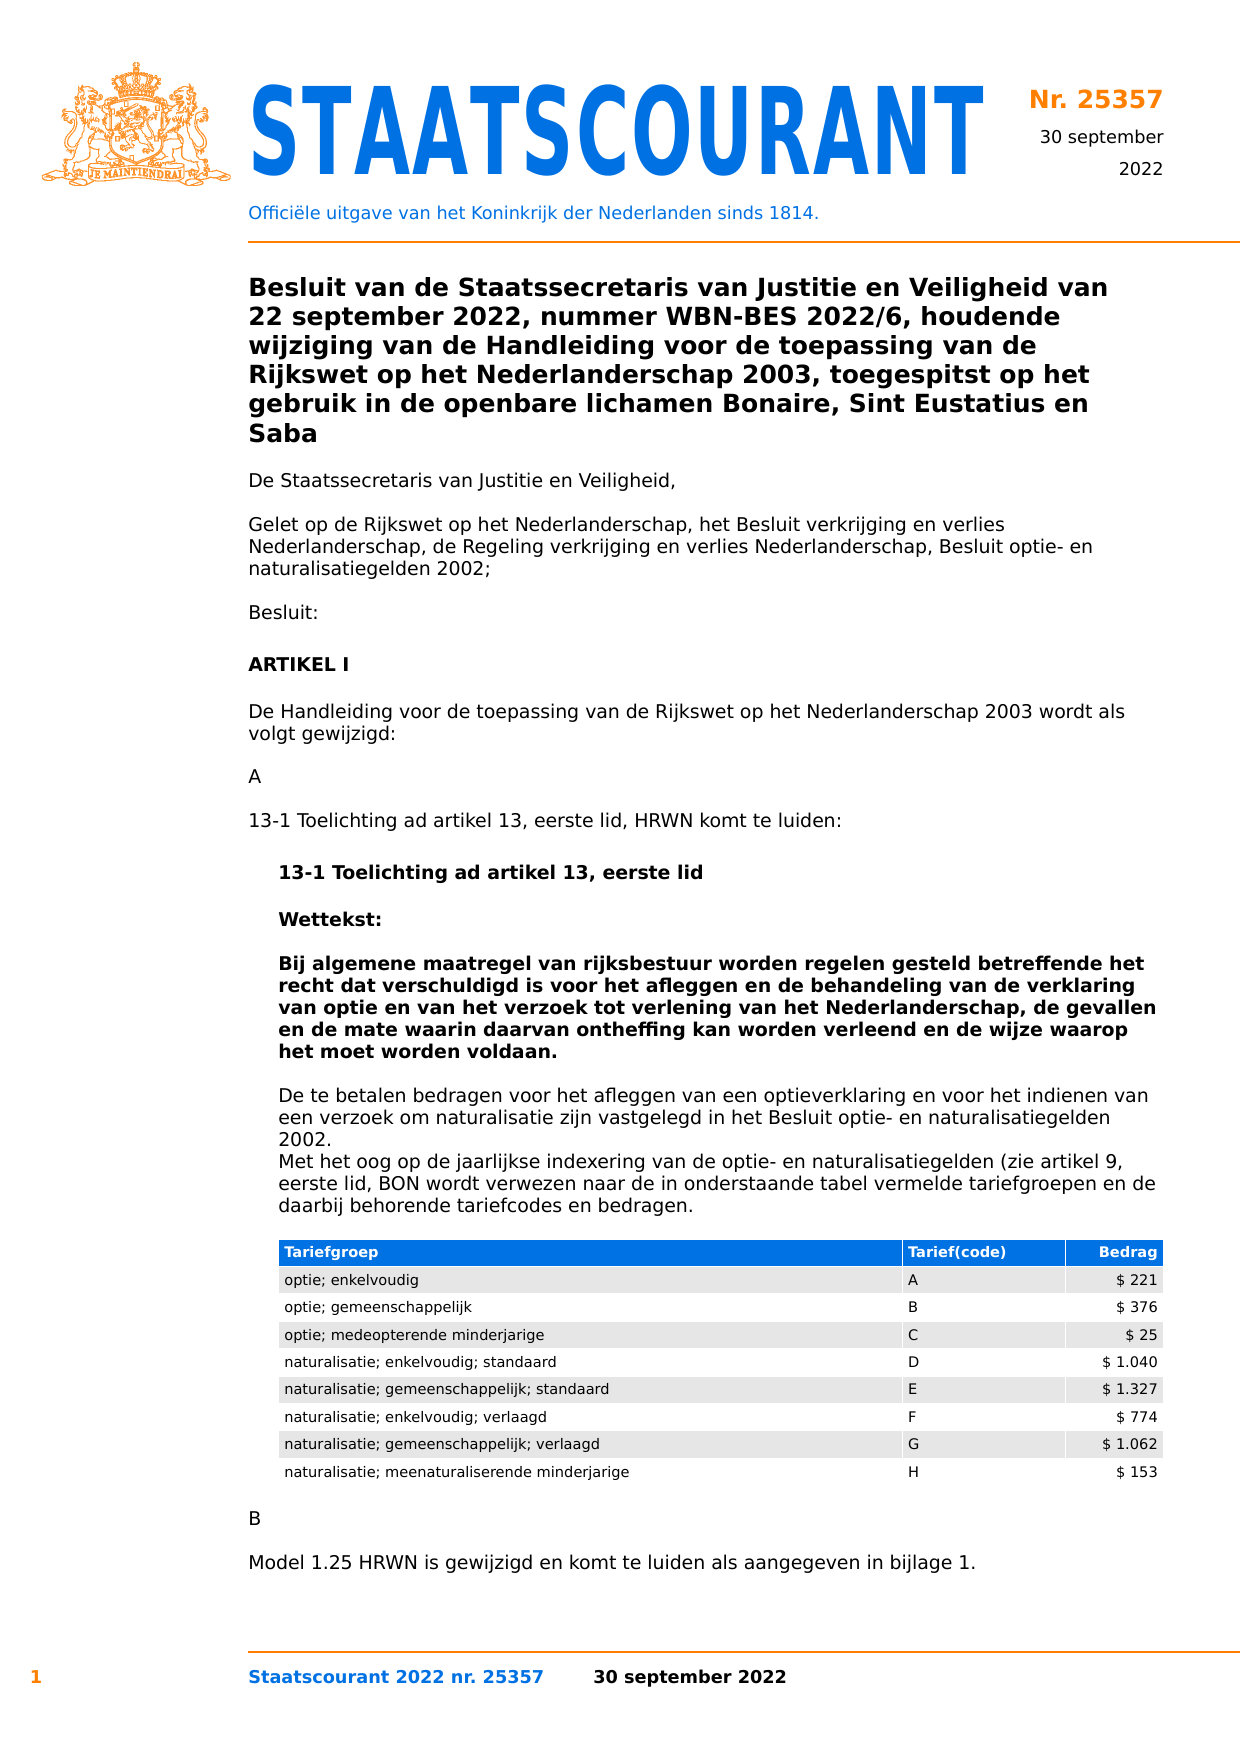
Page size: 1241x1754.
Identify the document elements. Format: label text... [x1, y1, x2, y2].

text Bij algemene maatregel van rijksbestuur worden regelen gesteld betreffende het recht dat verschuldigd is voor het afleggen en de behandeling van de verklaring van optie en van het verzoek tot verlening van het Nederlanderschap, de gevallen en de mate waarin daarvan ontheffing kan worden verleend en de wijze waarop het moet worden voldaan. [278, 953, 1163, 1063]
table_cell optie; enkelvoudig [279, 1267, 902, 1293]
table_cell naturalisatie; gemeenschappelijk; standaard [279, 1377, 902, 1403]
table_header Nr. 25357 [998, 62, 1240, 121]
text Wettekst: [278, 909, 1163, 931]
table_cell optie; gemeenschappelijk [279, 1294, 902, 1321]
text 13-1 Toelichting ad artikel 13, eerste lid, HRWN komt te luiden: [248, 810, 1163, 832]
table_cell C [903, 1322, 1065, 1348]
text B [248, 1508, 1163, 1530]
table_header Bedrag [1066, 1240, 1163, 1266]
table_cell $ 1.040 [1066, 1349, 1163, 1376]
text De Staatssecretaris van Justitie en Veiligheid, [248, 470, 1163, 492]
text Met het oog op de jaarlijkse indexering van de optie- en naturalisatiegelden (zie artikel 9, eerste lid, BON wordt verwezen naar de in onderstaande tabel vermelde tariefgroepen en de daarbij behorende tariefcodes en bedragen. [278, 1151, 1163, 1217]
table_cell $ 153 [1066, 1459, 1163, 1485]
table_cell naturalisatie; enkelvoudig; verlaagd [279, 1404, 902, 1430]
subtitle 13-1 Toelichting ad artikel 13, eerste lid [278, 862, 1163, 884]
text De te betalen bedragen voor het afleggen van een optieverklaring en voor het indienen van een verzoek om naturalisatie zijn vastgelegd in het Besluit optie- en naturalisatiegelden 2002. [278, 1085, 1163, 1151]
table_cell $ 376 [1066, 1294, 1163, 1321]
table_cell 30 september [998, 121, 1240, 153]
table_cell $ 1.062 [1066, 1431, 1163, 1458]
table_cell naturalisatie; enkelvoudig; standaard [279, 1349, 902, 1376]
table_cell G [903, 1431, 1065, 1458]
table_header Tarief(code) [903, 1240, 1065, 1266]
text Model 1.25 HRWN is gewijzigd en komt te luiden als aangegeven in bijlage 1. [248, 1552, 1163, 1574]
subtitle ARTIKEL I [248, 653, 1163, 676]
table_header STAATSCOURANT [248, 62, 998, 203]
text Gelet op de Rijkswet op het Nederlanderschap, het Besluit verkrijging en verlies Nederlanderschap, de Regeling verkrijging en verlies Nederlanderschap, Besluit optie- en naturalisatiegelden 2002; [248, 514, 1163, 580]
table_cell E [903, 1377, 1065, 1403]
table_cell D [903, 1349, 1065, 1376]
table_cell A [903, 1267, 1065, 1293]
table_cell $ 221 [1066, 1267, 1163, 1293]
table_header Tariefgroep [279, 1240, 902, 1266]
table_cell $ 774 [1066, 1404, 1163, 1430]
table_cell F [903, 1404, 1065, 1430]
picture [41, 62, 231, 186]
table_cell $ 25 [1066, 1322, 1163, 1348]
table_cell $ 1.327 [1066, 1377, 1163, 1403]
table_cell 2022 [998, 153, 1240, 203]
table_cell H [903, 1459, 1065, 1485]
text De Handleiding voor de toepassing van de Rijkswet op het Nederlanderschap 2003 wordt als volgt gewijzigd: [248, 701, 1163, 744]
table_cell naturalisatie; gemeenschappelijk; verlaagd [279, 1431, 902, 1458]
table_cell Officiële uitgave van het Koninkrijk der Nederlanden sinds 1814. [248, 203, 1240, 241]
text A [248, 766, 1163, 788]
subtitle Besluit van de Staatssecretaris van Justitie en Veiligheid van 22 september 2022, nummer WBN-BES 2022/6, houdende wijziging van de Handleiding voor de toepassing van de Rijkswet op het Nederlanderschap 2003, toegespitst op het gebruik in de openbare lichamen Bonaire, Sint Eustatius en Saba [248, 273, 1163, 448]
text Besluit: [248, 602, 1163, 623]
table_cell B [903, 1294, 1065, 1321]
table_header [25, 62, 248, 241]
table_cell optie; medeopterende minderjarige [279, 1322, 902, 1348]
table_cell naturalisatie; meenaturaliserende minderjarige [279, 1459, 902, 1485]
